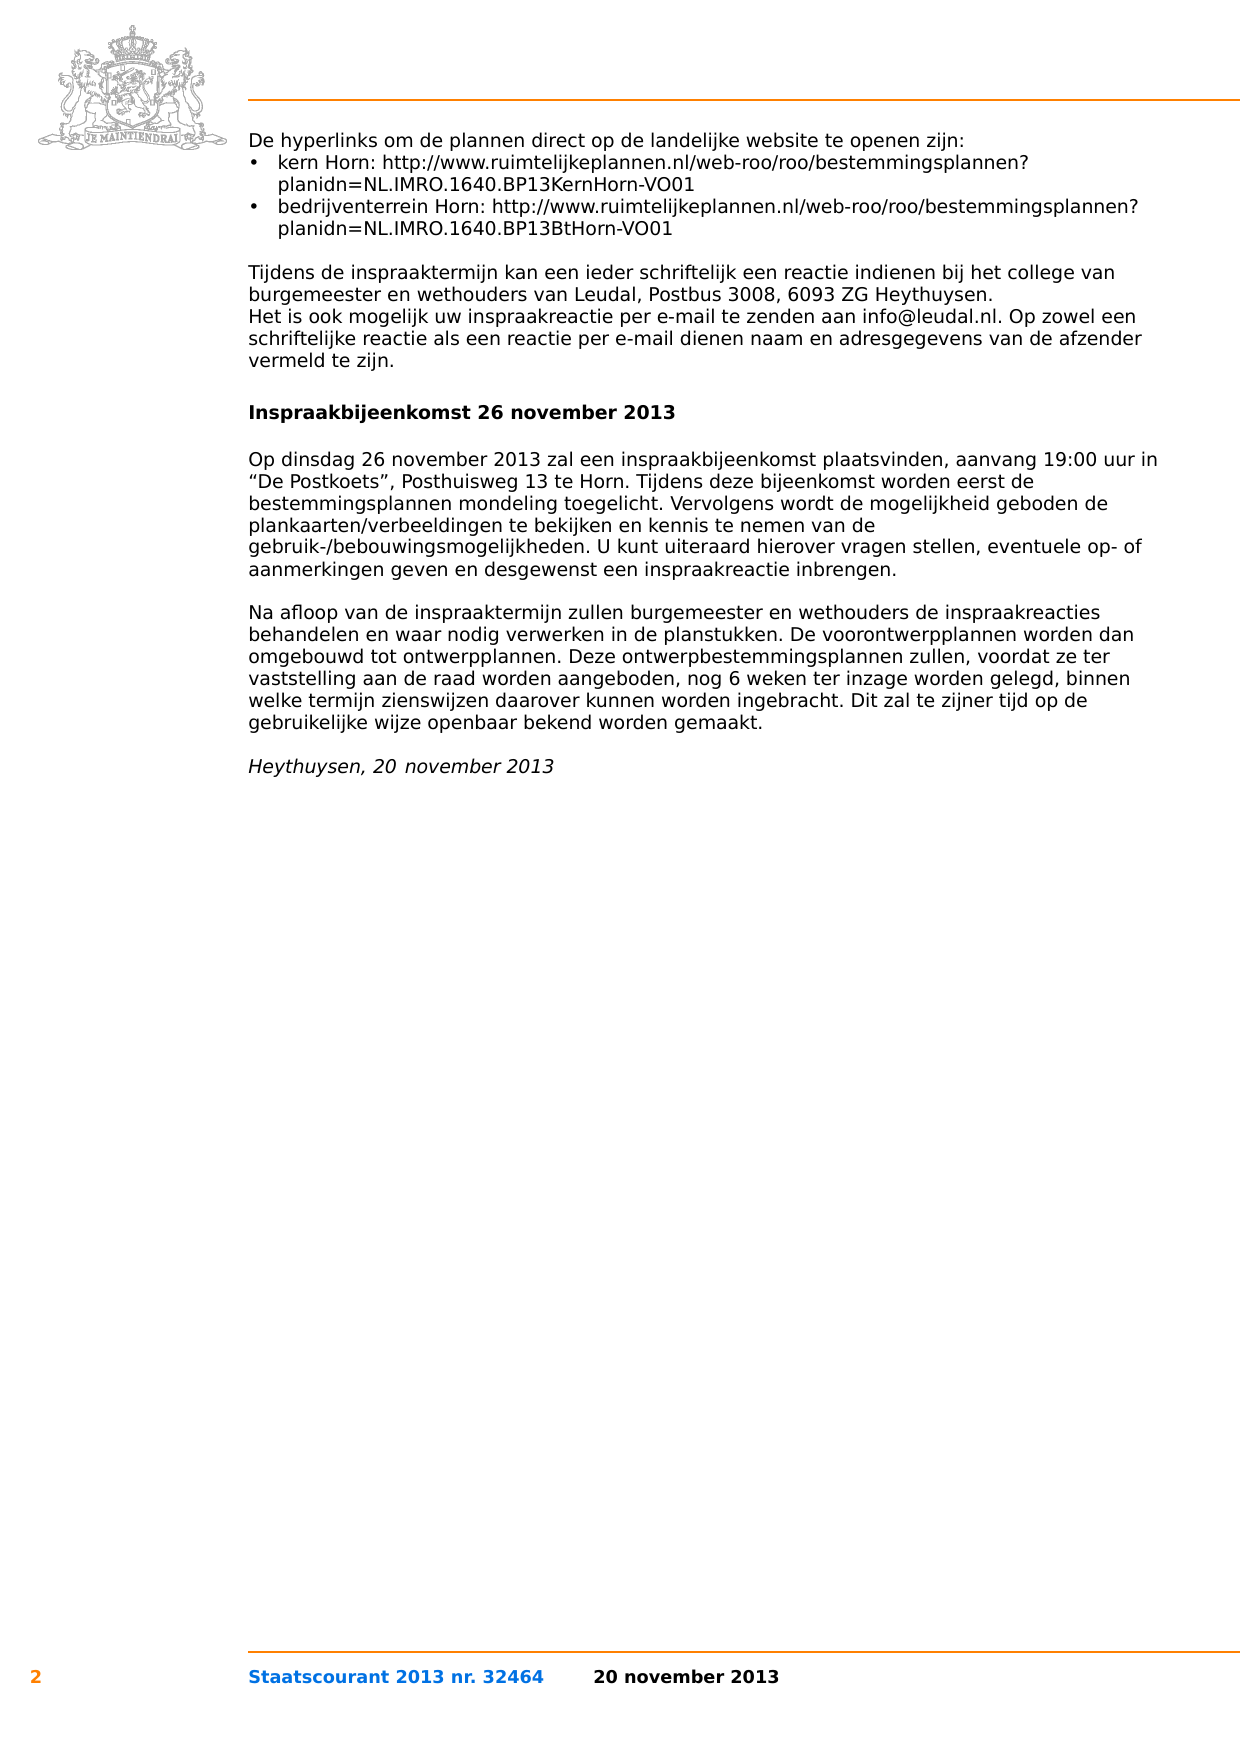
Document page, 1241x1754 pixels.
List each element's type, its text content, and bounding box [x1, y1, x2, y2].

text Tijdens de inspraaktermijn kan een ieder schriftelijk een reactie indienen bij het college van burgemeester en wethouders van Leudal, Postbus 3008, 6093 ZG Heythuysen. [248, 262, 1163, 306]
text • bedrijventerrein Horn: http://www.ruimtelijkeplannen.nl/web-roo/roo/bestemmingsplannen?planidn=NL.IMRO.1640.BP13BtHorn-VO01 [248, 196, 1163, 240]
picture [38, 25, 227, 150]
text Heythuysen, 20 november 2013 [248, 756, 1163, 778]
text De hyperlinks om de plannen direct op de landelijke website te openen zijn: [248, 130, 1163, 152]
subtitle Inspraakbijeenkomst 26 november 2013 [248, 402, 1163, 423]
text Na afloop van de inspraaktermijn zullen burgemeester en wethouders de inspraakreacties behandelen en waar nodig verwerken in de planstukken. De voorontwerpplannen worden dan omgebouwd tot ontwerpplannen. Deze ontwerpbestemmingsplannen zullen, voordat ze ter vaststelling aan de raad worden aangeboden, nog 6 weken ter inzage worden gelegd, binnen welke termijn zienswijzen daarover kunnen worden ingebracht. Dit zal te zijner tijd op de gebruikelijke wijze openbaar bekend worden gemaakt. [248, 602, 1163, 734]
text • kern Horn: http://www.ruimtelijkeplannen.nl/web-roo/roo/bestemmingsplannen?planidn=NL.IMRO.1640.BP13KernHorn-VO01 [248, 152, 1163, 196]
text Op dinsdag 26 november 2013 zal een inspraakbijeenkomst plaatsvinden, aanvang 19:00 uur in “De Postkoets”, Posthuisweg 13 te Horn. Tijdens deze bijeenkomst worden eerst de bestemmingsplannen mondeling toegelicht. Vervolgens wordt de mogelijkheid geboden de plankaarten/verbeeldingen te bekijken en kennis te nemen van de gebruik-/bebouwingsmogelijkheden. U kunt uiteraard hierover vragen stellen, eventuele op- of aanmerkingen geven en desgewenst een inspraakreactie inbrengen. [248, 448, 1163, 580]
text Het is ook mogelijk uw inspraakreactie per e-mail te zenden aan info@leudal.nl. Op zowel een schriftelijke reactie als een reactie per e-mail dienen naam en adresgegevens van de afzender vermeld te zijn. [248, 306, 1163, 372]
